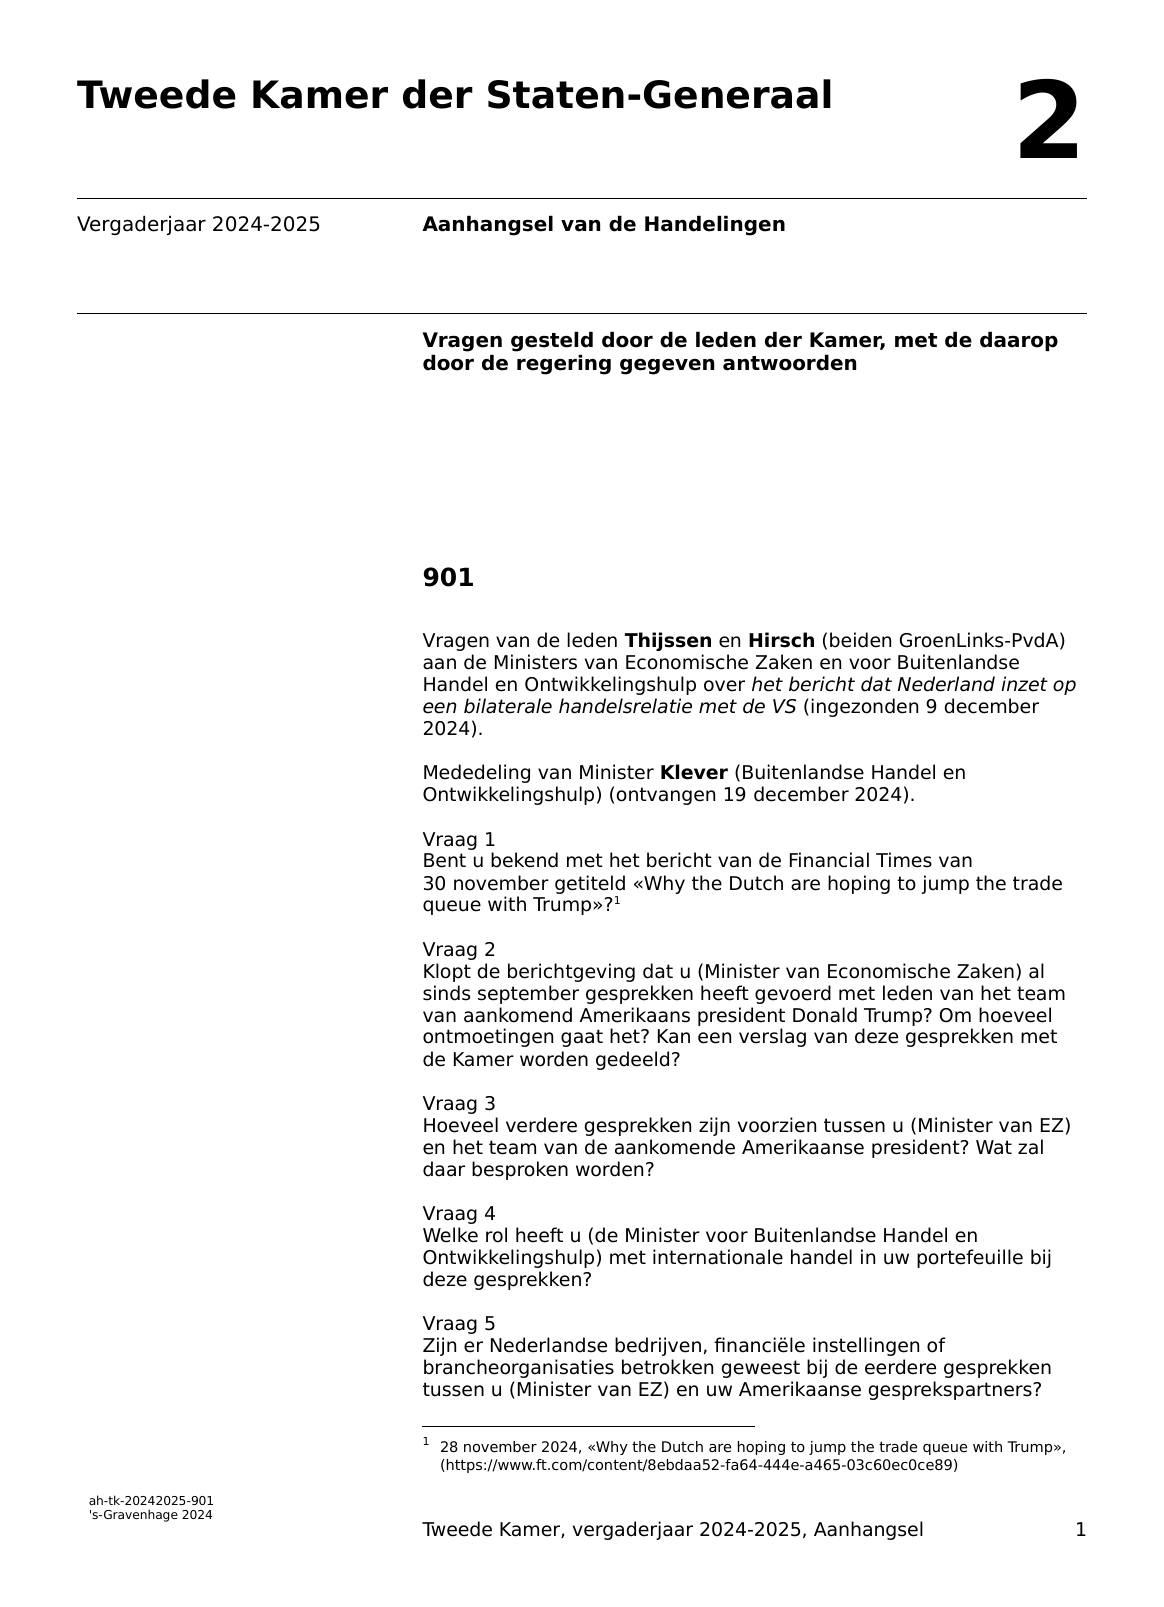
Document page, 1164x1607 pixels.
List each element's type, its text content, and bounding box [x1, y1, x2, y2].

table_header 2 [886, 59, 1087, 198]
text 's-Gravenhage 2024 [88, 1508, 323, 1522]
text Klopt de berichtgeving dat u (Minister van Economische Zaken) al sinds september gesprekken heeft gevoerd met leden van het team van aankomend Amerikaans president Donald Trump? Om hoeveel ontmoetingen gaat het? Kan een verslag van deze gesprekken met de Kamer worden gedeeld? [422, 961, 1087, 1070]
text ah-tk-20242025-901 [88, 1494, 323, 1508]
text Vraag 5 [422, 1313, 1087, 1335]
table_cell Vergaderjaar 2024-2025 [77, 199, 422, 313]
text Vragen van de leden Thijssen en Hirsch (beiden GroenLinks-PvdA) aan de Ministers van Economische Zaken en voor Buitenlandse Handel en Ontwikkelingshulp over het bericht dat Nederland inzet op een bilaterale handelsrelatie met de VS (ingezonden 9 december 2024). [422, 630, 1087, 740]
text Vraag 3 [422, 1093, 1087, 1114]
table_header Tweede Kamer der Staten-Generaal [77, 59, 886, 198]
text Vraag 1 [422, 828, 1087, 850]
text Hoeveel verdere gesprekken zijn voorzien tussen u (Minister van EZ) en het team van de aankomende Amerikaanse president? Wat zal daar besproken worden? [422, 1114, 1087, 1181]
table_cell Vragen gesteld door de leden der Kamer, met de daarop door de regering gegeven antwoorden [422, 314, 1087, 375]
text Vraag 2 [422, 938, 1087, 961]
text Vraag 4 [422, 1203, 1087, 1225]
text Mededeling van Minister Klever (Buitenlandse Handel en Ontwikkelingshulp) (ontvangen 19 december 2024). [422, 762, 1087, 806]
text Bent u bekend met het bericht van de Financial Times van 30 november getiteld «Why the Dutch are hoping to jump the trade queue with Trump»? [422, 850, 1087, 916]
text 28 november 2024, «Why the Dutch are hoping to jump the trade queue with Trump», (https://www.ft.com/content/8ebdaa52-fa64-444e-a465-03c60ec0ce89) [422, 1435, 1087, 1474]
text Zijn er Nederlandse bedrijven, financiële instellingen of brancheorganisaties betrokken geweest bij de eerdere gesprekken tussen u (Minister van EZ) en uw Amerikaanse gesprekspartners? [422, 1335, 1087, 1401]
table_cell [77, 314, 422, 375]
table_cell Aanhangsel van de Handelingen [422, 199, 1087, 313]
text Welke rol heeft u (de Minister voor Buitenlandse Handel en Ontwikkelingshulp) met internationale handel in uw portefeuille bij deze gesprekken? [422, 1225, 1087, 1291]
text 901 [422, 563, 1087, 592]
